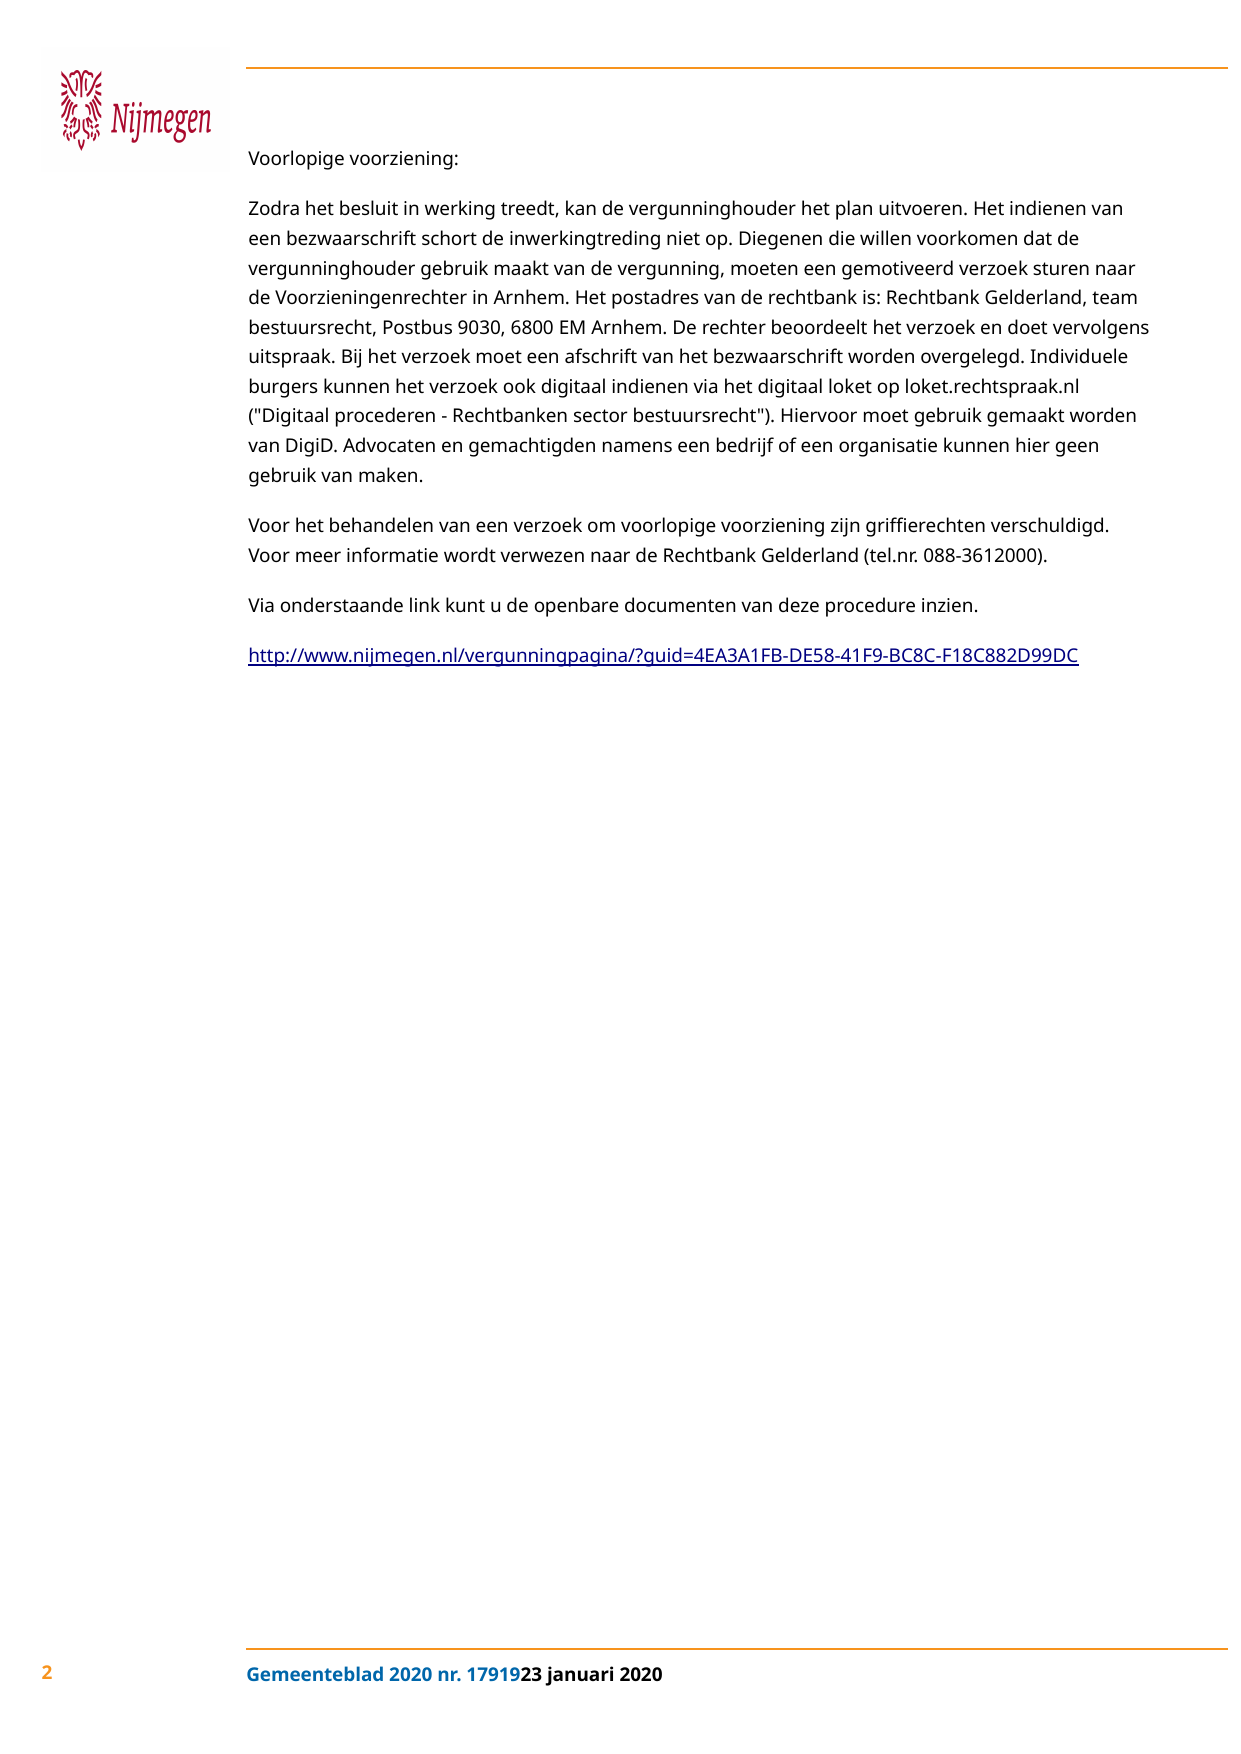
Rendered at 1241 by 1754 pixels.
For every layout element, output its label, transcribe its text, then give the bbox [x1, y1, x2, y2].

text Voorlopige voorziening: [248, 145, 1152, 171]
picture [41, 47, 231, 172]
text http://www.nijmegen.nl/vergunningpagina/?guid=4EA3A1FB-DE58-41F9-BC8C-F18C882D99DC [248, 643, 1152, 668]
text Zodra het besluit in werking treedt, kan de vergunninghouder het plan uitvoeren. Het indienen van een bezwaarschrift schort de inwerkingtreding niet op. Diegenen die willen voorkomen dat de vergunninghouder gebruik maakt van de vergunning, moeten een gemotiveerd verzoek sturen naar de Voorzieningenrechter in Arnhem. Het postadres van de rechtbank is: Rechtbank Gelderland, team bestuursrecht, Postbus 9030, 6800 EM Arnhem. De rechter beoordeelt het verzoek en doet vervolgens uitspraak. Bij het verzoek moet een afschrift van het bezwaarschrift worden overgelegd. Individuele burgers kunnen het verzoek ook digitaal indienen via het digitaal loket op loket.rechtspraak.nl ("Digitaal procederen - Rechtbanken sector bestuursrecht"). Hiervoor moet gebruik gemaakt worden van DigiD. Advocaten en gemachtigden namens een bedrijf of een organisatie kunnen hier geen gebruik van maken. [248, 196, 1152, 488]
text Via onderstaande link kunt u de openbare documenten van deze procedure inzien. [248, 592, 1152, 618]
text Voor het behandelen van een verzoek om voorlopige voorziening zijn griffierechten verschuldigd. Voor meer informatie wordt verwezen naar de Rechtbank Gelderland (tel.nr. 088-3612000). [248, 512, 1152, 568]
